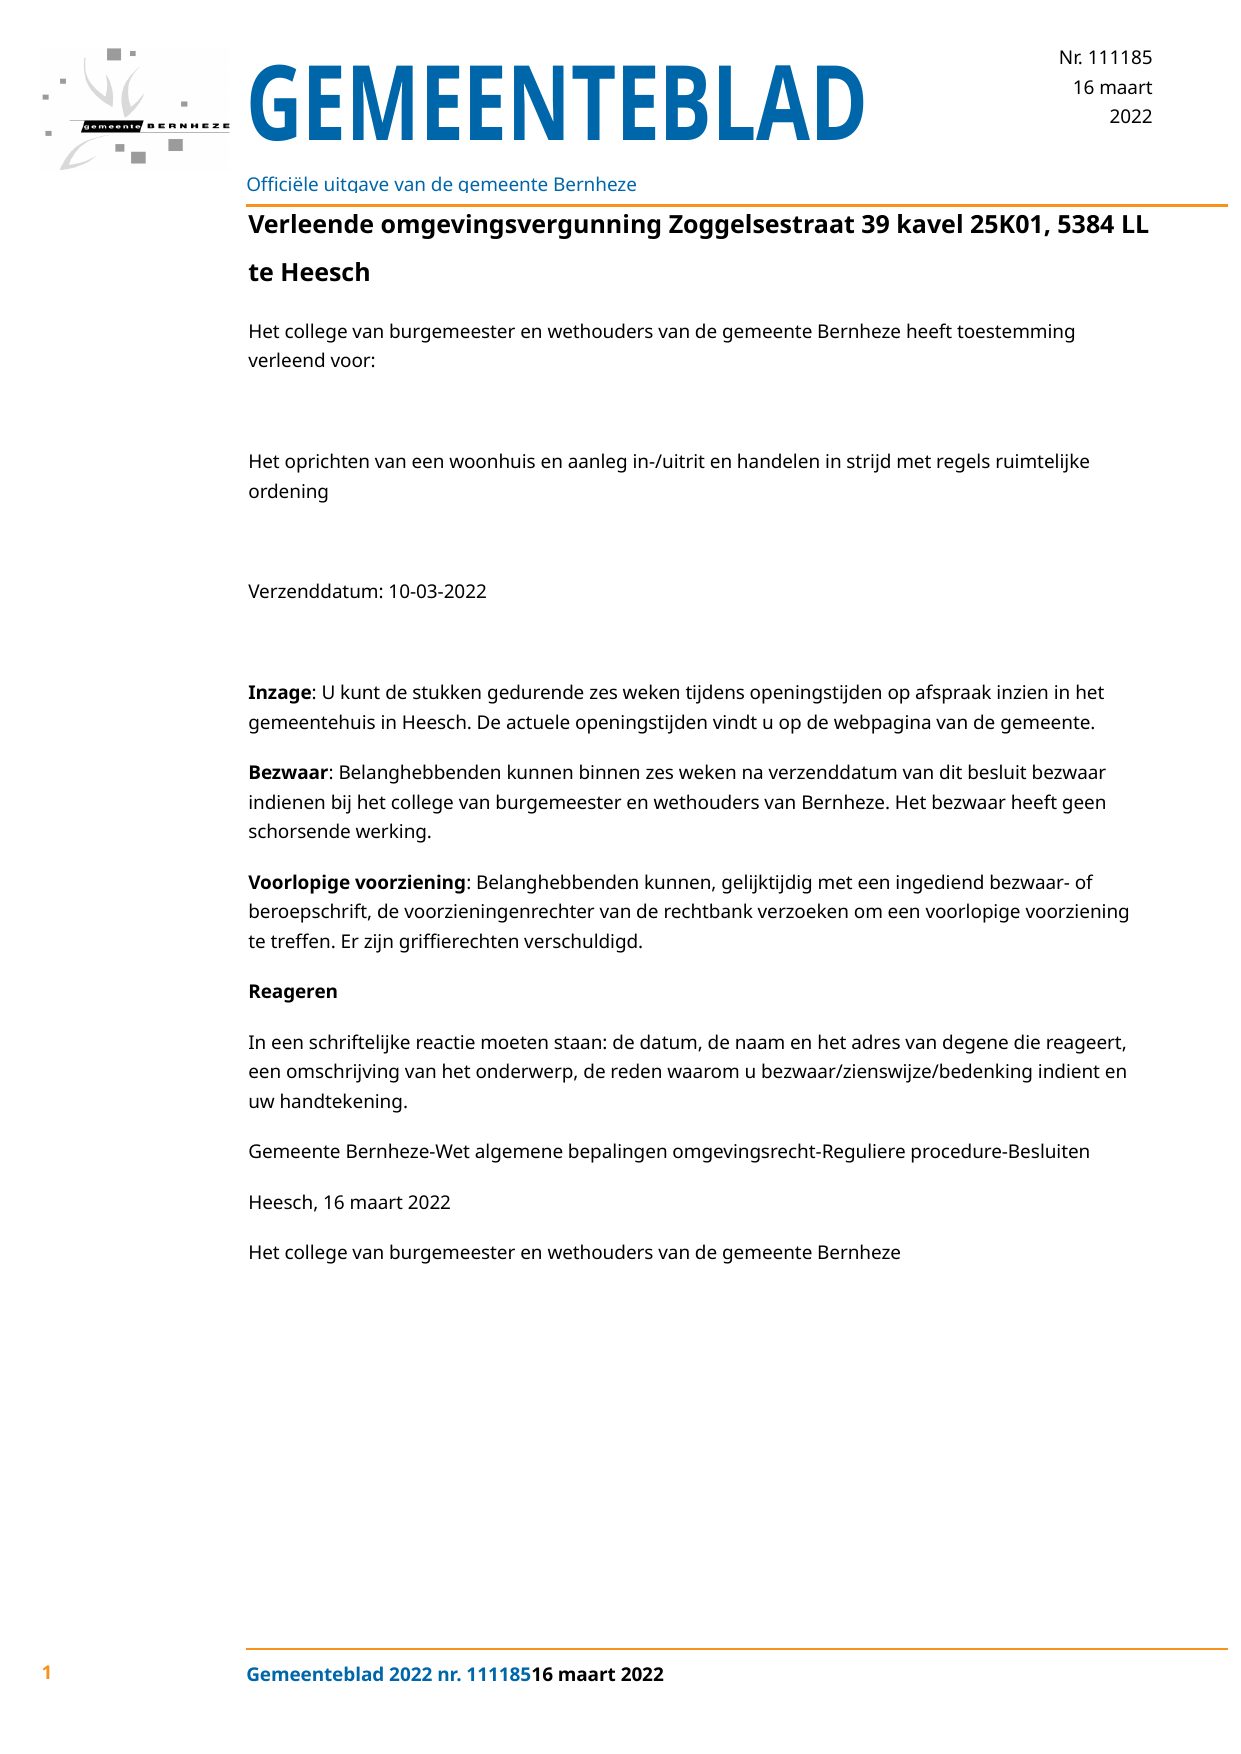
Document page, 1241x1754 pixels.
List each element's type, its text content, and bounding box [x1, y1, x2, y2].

text Bezwaar: Belanghebbenden kunnen binnen zes weken na verzenddatum van dit besluit bezwaar indienen bij het college van burgemeester en wethouders van Bernheze. Het bezwaar heeft geen schorsende werking. [248, 759, 1152, 844]
text Verzenddatum: 10-03-2022 [248, 579, 1152, 604]
text Reageren [248, 979, 1152, 1004]
text Het oprichten van een woonhuis en aanleg in-/uitrit en handelen in strijd met regels ruimtelijke ordening [248, 448, 1152, 504]
text Het college van burgemeester en wethouders van de gemeente Bernheze [248, 1239, 1152, 1265]
text Inzage: U kunt de stukken gedurende zes weken tijdens openingstijden op afspraak inzien in het gemeentehuis in Heesch. De actuele openingstijden vindt u op de webpagina van de gemeente. [248, 679, 1152, 735]
text Het college van burgemeester en wethouders van de gemeente Bernheze heeft toestemming verleend voor: [248, 318, 1152, 373]
text Heesch, 16 maart 2022 [248, 1189, 1152, 1215]
text Voorlopige voorziening: Belanghebbenden kunnen, gelijktijdig met een ingediend bezwaar- of beroepschrift, de voorzieningenrechter van de rechtbank verzoeken om een voorlopige voorziening te treffen. Er zijn griffierechten verschuldigd. [248, 869, 1152, 954]
text Verleende omgevingsvergunning Zoggelsestraat 39 kavel 25K01, 5384 LL te Heesch [248, 207, 1152, 288]
text Gemeente Bernheze-Wet algemene bepalingen omgevingsrecht-Reguliere procedure-Besluiten [248, 1139, 1152, 1164]
text In een schriftelijke reactie moeten staan: de datum, de naam en het adres van degene die reageert, een omschrijving van het onderwerp, de reden waarom u bezwaar/zienswijze/bedenking indient en uw handtekening. [248, 1029, 1152, 1114]
picture [41, 47, 231, 172]
